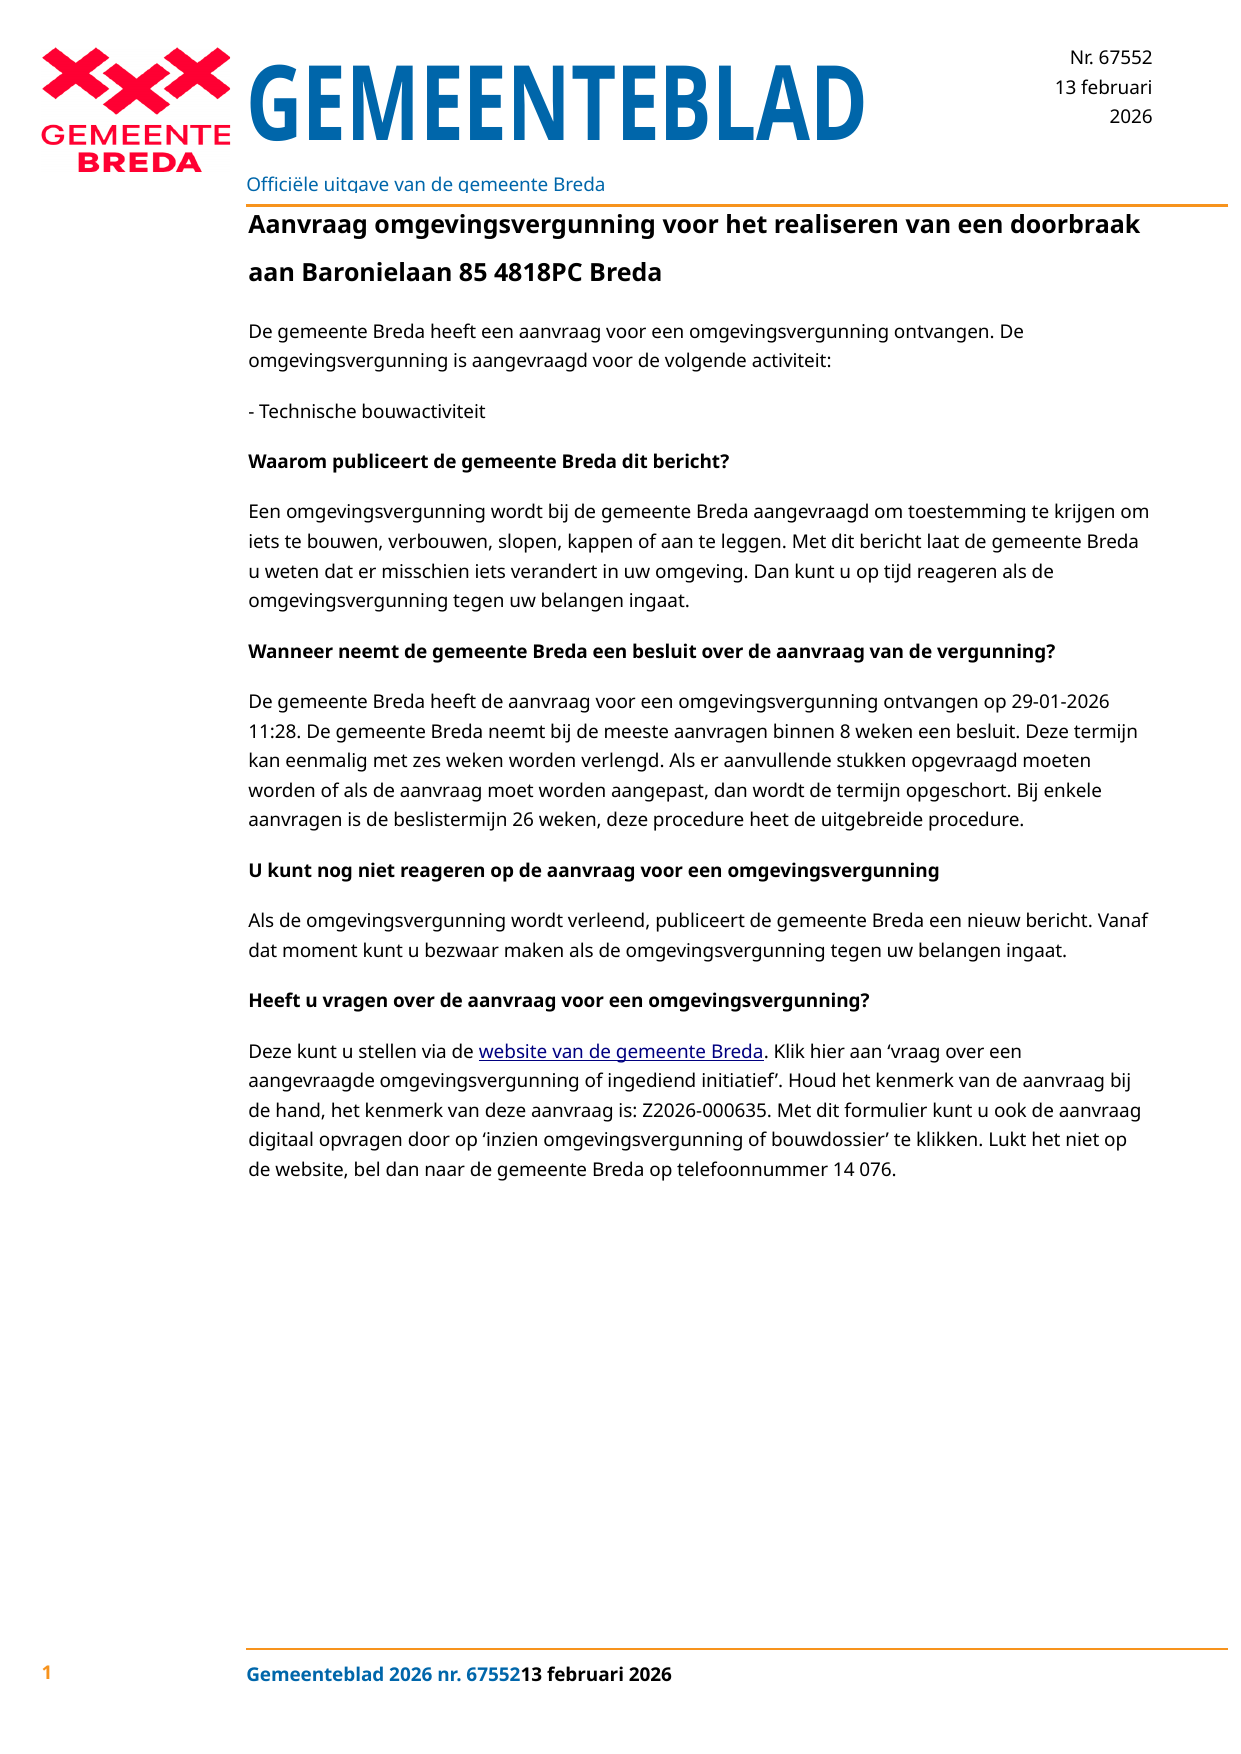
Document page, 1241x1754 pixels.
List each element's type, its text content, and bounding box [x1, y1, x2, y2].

text De gemeente Breda heeft een aanvraag voor een omgevingsvergunning ontvangen. De omgevingsvergunning is aangevraagd voor de volgende activiteit: [248, 318, 1152, 373]
text Deze kunt u stellen via de website van de gemeente Breda. Klik hier aan ‘vraag over een aangevraagde omgevingsvergunning of ingediend initiatief’. Houd het kenmerk van de aanvraag bij de hand, het kenmerk van deze aanvraag is: Z2026-000635. Met dit formulier kunt u ook de aanvraag digitaal opvragen door op ‘inzien omgevingsvergunning of bouwdossier’ te klikken. Lukt het niet op de website, bel dan naar de gemeente Breda op telefoonnummer 14 076. [248, 1038, 1152, 1182]
text Waarom publiceert de gemeente Breda dit bericht? [248, 448, 1152, 474]
text Een omgevingsvergunning wordt bij de gemeente Breda aangevraagd om toestemming te krijgen om iets te bouwen, verbouwen, slopen, kappen of aan te leggen. Met dit bericht laat de gemeente Breda u weten dat er misschien iets verandert in uw omgeving. Dan kunt u op tijd reageren als de omgevingsvergunning tegen uw belangen ingaat. [248, 499, 1152, 613]
text U kunt nog niet reageren op de aanvraag voor een omgevingsvergunning [248, 857, 1152, 883]
text Als de omgevingsvergunning wordt verleend, publiceert de gemeente Breda een nieuw bericht. Vanaf dat moment kunt u bezwaar maken als de omgevingsvergunning tegen uw belangen ingaat. [248, 907, 1152, 963]
picture [41, 47, 231, 172]
text Wanneer neemt de gemeente Breda een besluit over de aanvraag van de vergunning? [248, 638, 1152, 664]
text - Technische bouwactiviteit [248, 398, 1152, 424]
text De gemeente Breda heeft de aanvraag voor een omgevingsvergunning ontvangen op 29-01-2026 11:28. De gemeente Breda neemt bij de meeste aanvragen binnen 8 weken een besluit. Deze termijn kan eenmalig met zes weken worden verlengd. Als er aanvullende stukken opgevraagd moeten worden of als de aanvraag moet worden aangepast, dan wordt de termijn opgeschort. Bij enkele aanvragen is de beslistermijn 26 weken, deze procedure heet de uitgebreide procedure. [248, 688, 1152, 832]
text Heeft u vragen over de aanvraag voor een omgevingsvergunning? [248, 987, 1152, 1013]
text Aanvraag omgevingsvergunning voor het realiseren van een doorbraak aan Baronielaan 85 4818PC Breda [248, 207, 1152, 288]
